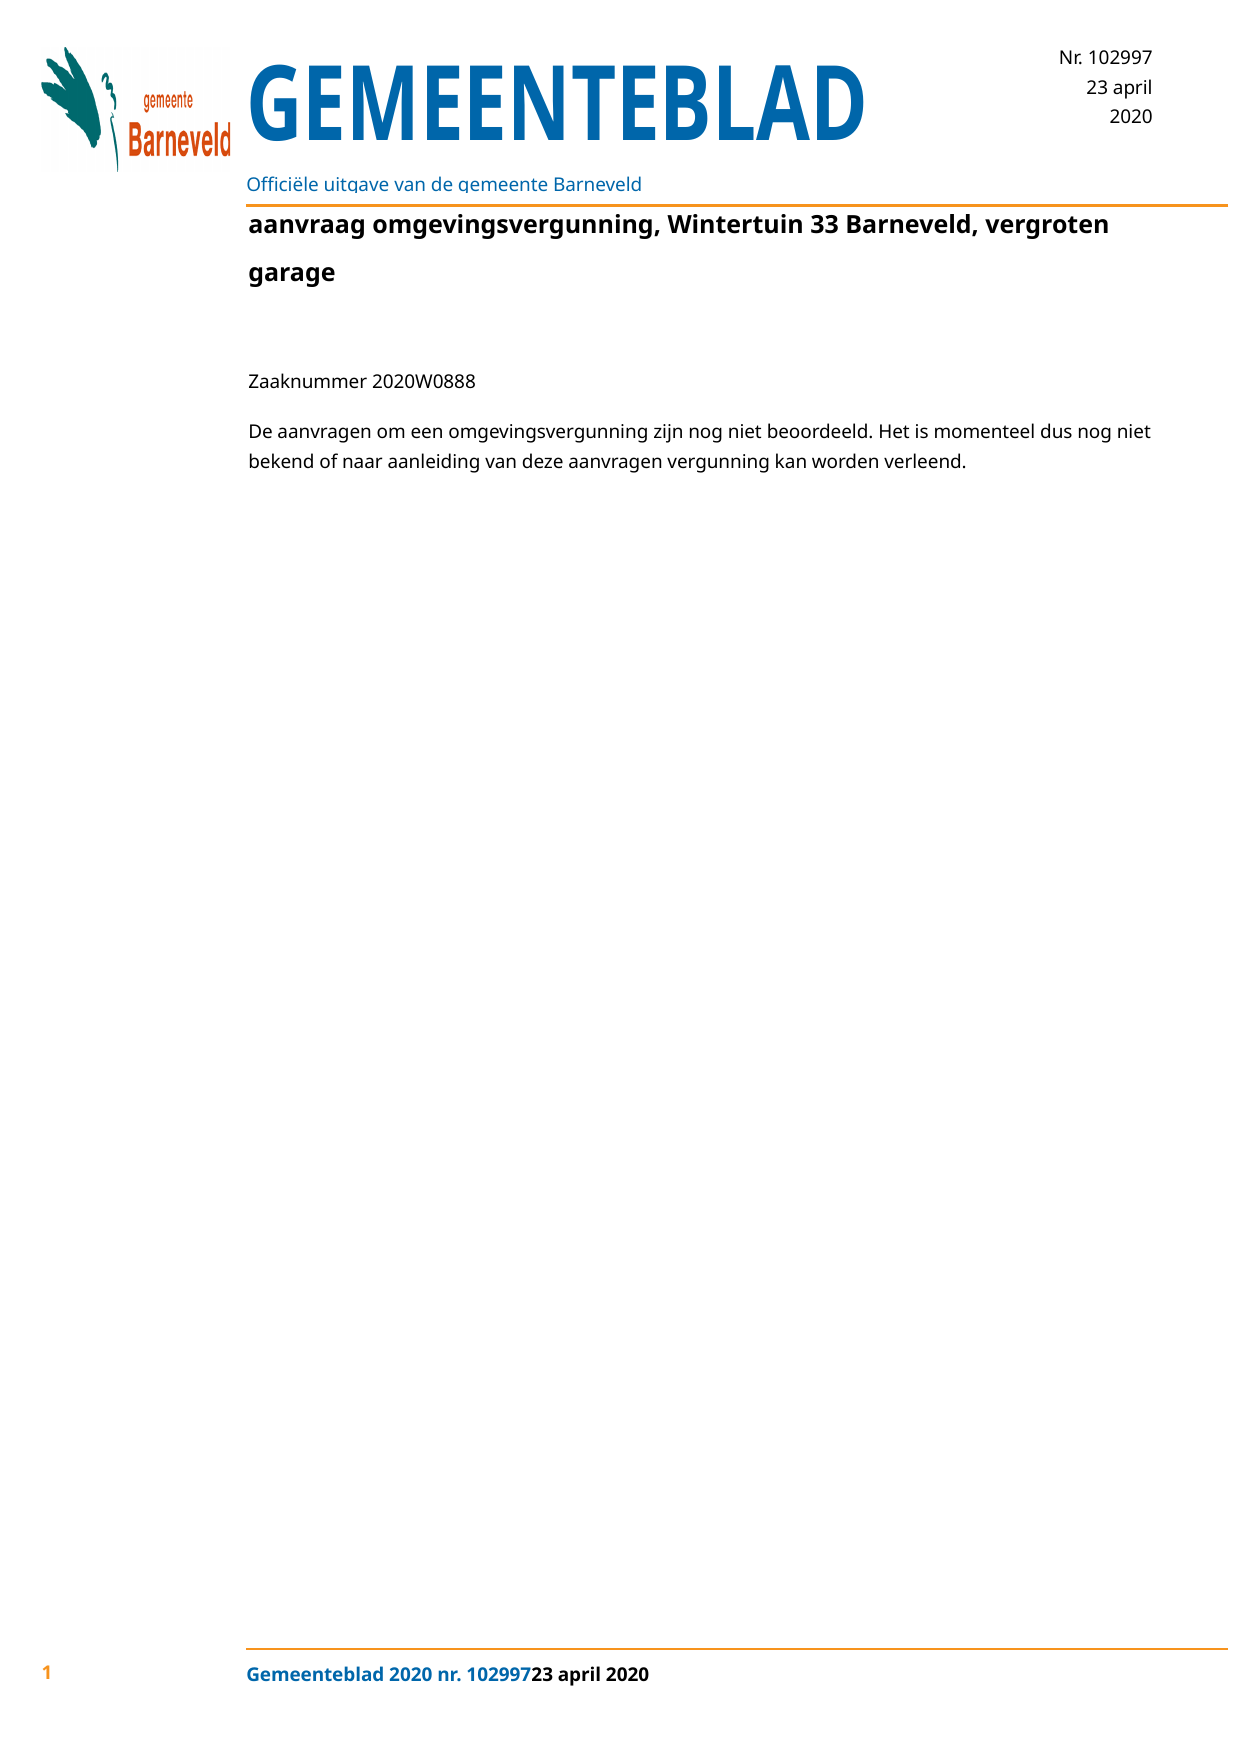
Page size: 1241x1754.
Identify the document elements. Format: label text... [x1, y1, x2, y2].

text De aanvragen om een omgevingsvergunning zijn nog niet beoordeeld. Het is momenteel dus nog niet bekend of naar aanleiding van deze aanvragen vergunning kan worden verleend. [248, 419, 1152, 474]
text Zaaknummer 2020W0888 [248, 368, 1152, 394]
text aanvraag omgevingsvergunning, Wintertuin 33 Barneveld, vergroten garage [248, 207, 1152, 288]
picture [41, 47, 231, 172]
